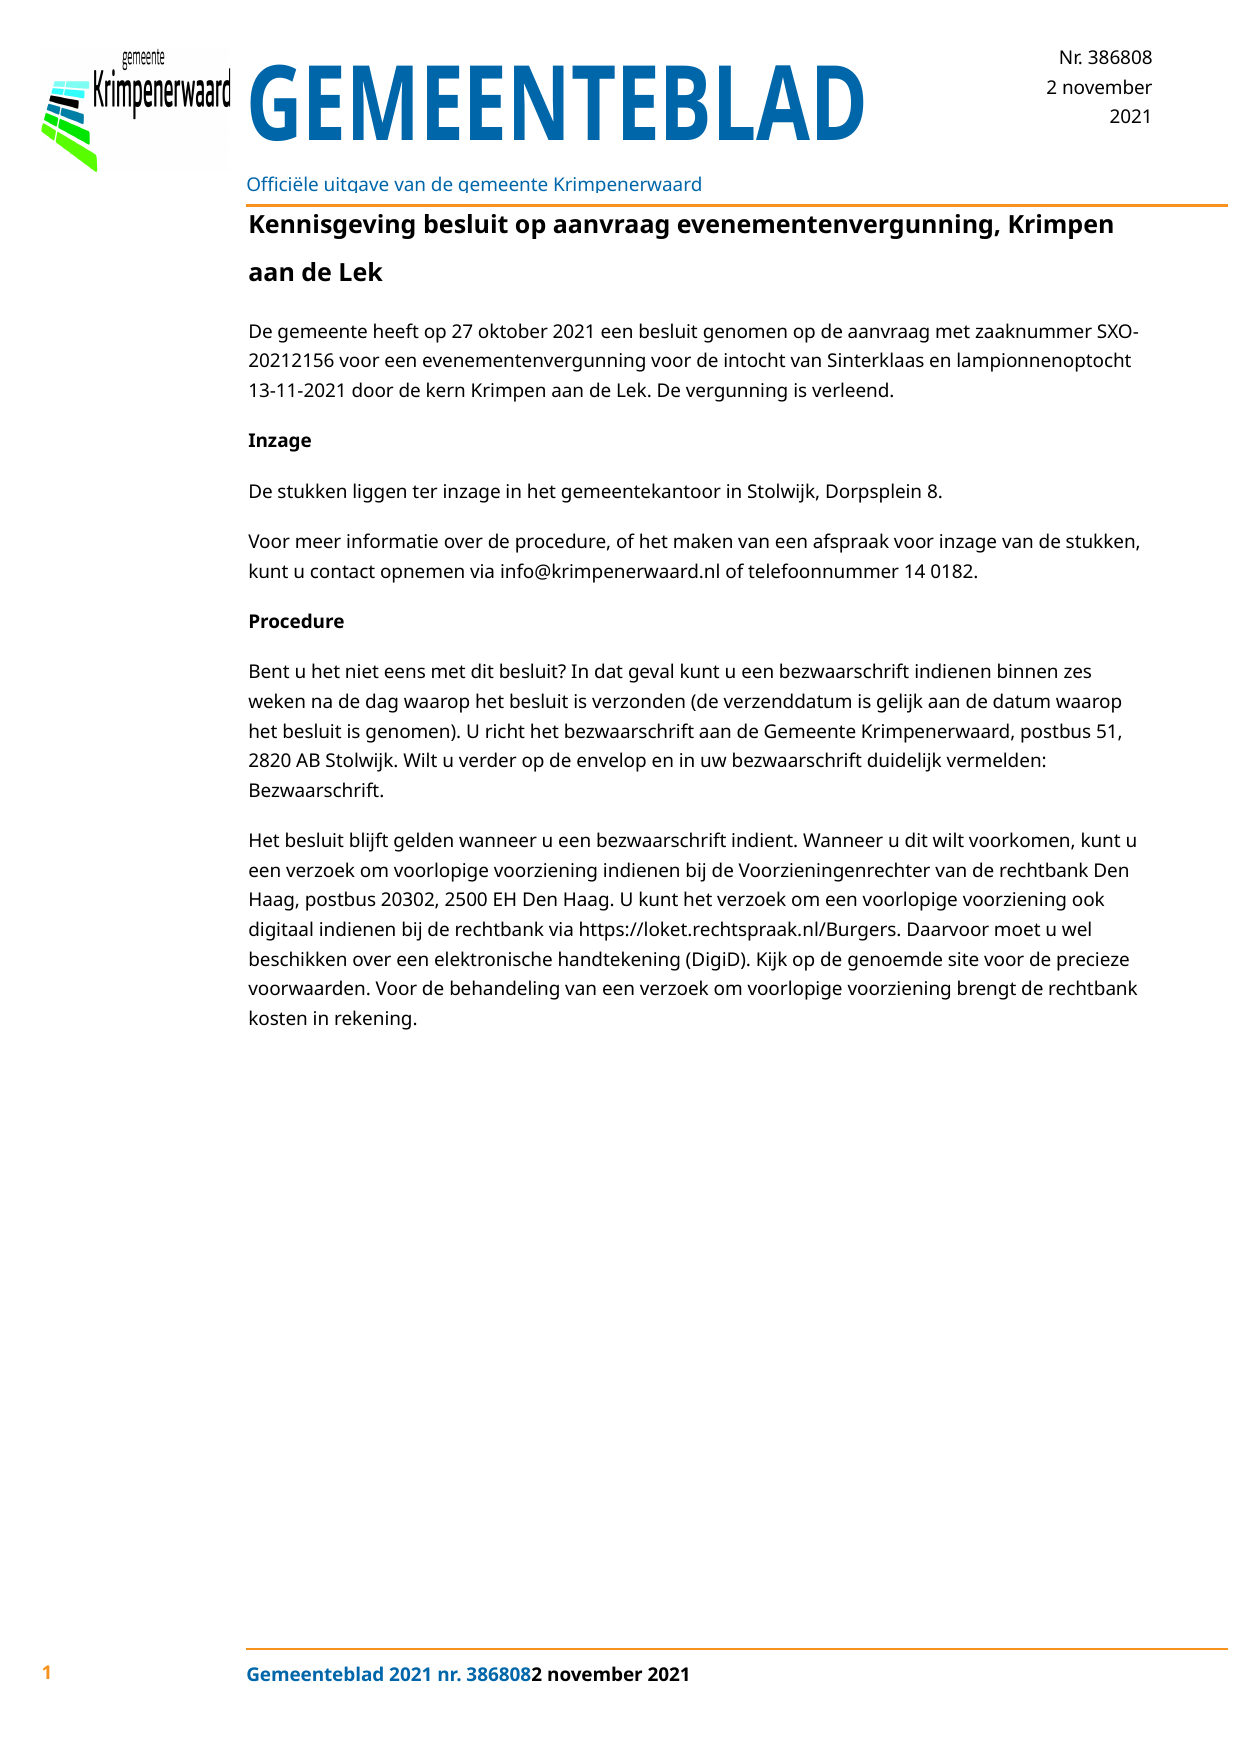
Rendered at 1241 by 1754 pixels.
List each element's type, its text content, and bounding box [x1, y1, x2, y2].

text Inzage [248, 427, 1152, 453]
text Voor meer informatie over de procedure, of het maken van een afspraak voor inzage van de stukken, kunt u contact opnemen via info@krimpenerwaard.nl of telefoonnummer 14 0182. [248, 528, 1152, 584]
text Kennisgeving besluit op aanvraag evenementenvergunning, Krimpen aan de Lek [248, 207, 1152, 288]
text De stukken liggen ter inzage in het gemeentekantoor in Stolwijk, Dorpsplein 8. [248, 478, 1152, 504]
text De gemeente heeft op 27 oktober 2021 een besluit genomen op de aanvraag met zaaknummer SXO-20212156 voor een evenementenvergunning voor de intocht van Sinterklaas en lampionnenoptocht 13-11-2021 door de kern Krimpen aan de Lek. De vergunning is verleend. [248, 318, 1152, 403]
picture [41, 47, 231, 172]
text Procedure [248, 608, 1152, 634]
text Bent u het niet eens met dit besluit? In dat geval kunt u een bezwaarschrift indienen binnen zes weken na de dag waarop het besluit is verzonden (de verzenddatum is gelijk aan de datum waarop het besluit is genomen). U richt het bezwaarschrift aan de Gemeente Krimpenerwaard, postbus 51, 2820 AB Stolwijk. Wilt u verder op de envelop en in uw bezwaarschrift duidelijk vermelden: Bezwaarschrift. [248, 659, 1152, 803]
text Het besluit blijft gelden wanneer u een bezwaarschrift indient. Wanneer u dit wilt voorkomen, kunt u een verzoek om voorlopige voorziening indienen bij de Voorzieningenrechter van de rechtbank Den Haag, postbus 20302, 2500 EH Den Haag. U kunt het verzoek om een voorlopige voorziening ook digitaal indienen bij de rechtbank via https://loket.rechtspraak.nl/Burgers. Daarvoor moet u wel beschikken over een elektronische handtekening (DigiD). Kijk op de genoemde site voor de precieze voorwaarden. Voor de behandeling van een verzoek om voorlopige voorziening brengt de rechtbank kosten in rekening. [248, 827, 1152, 1031]
